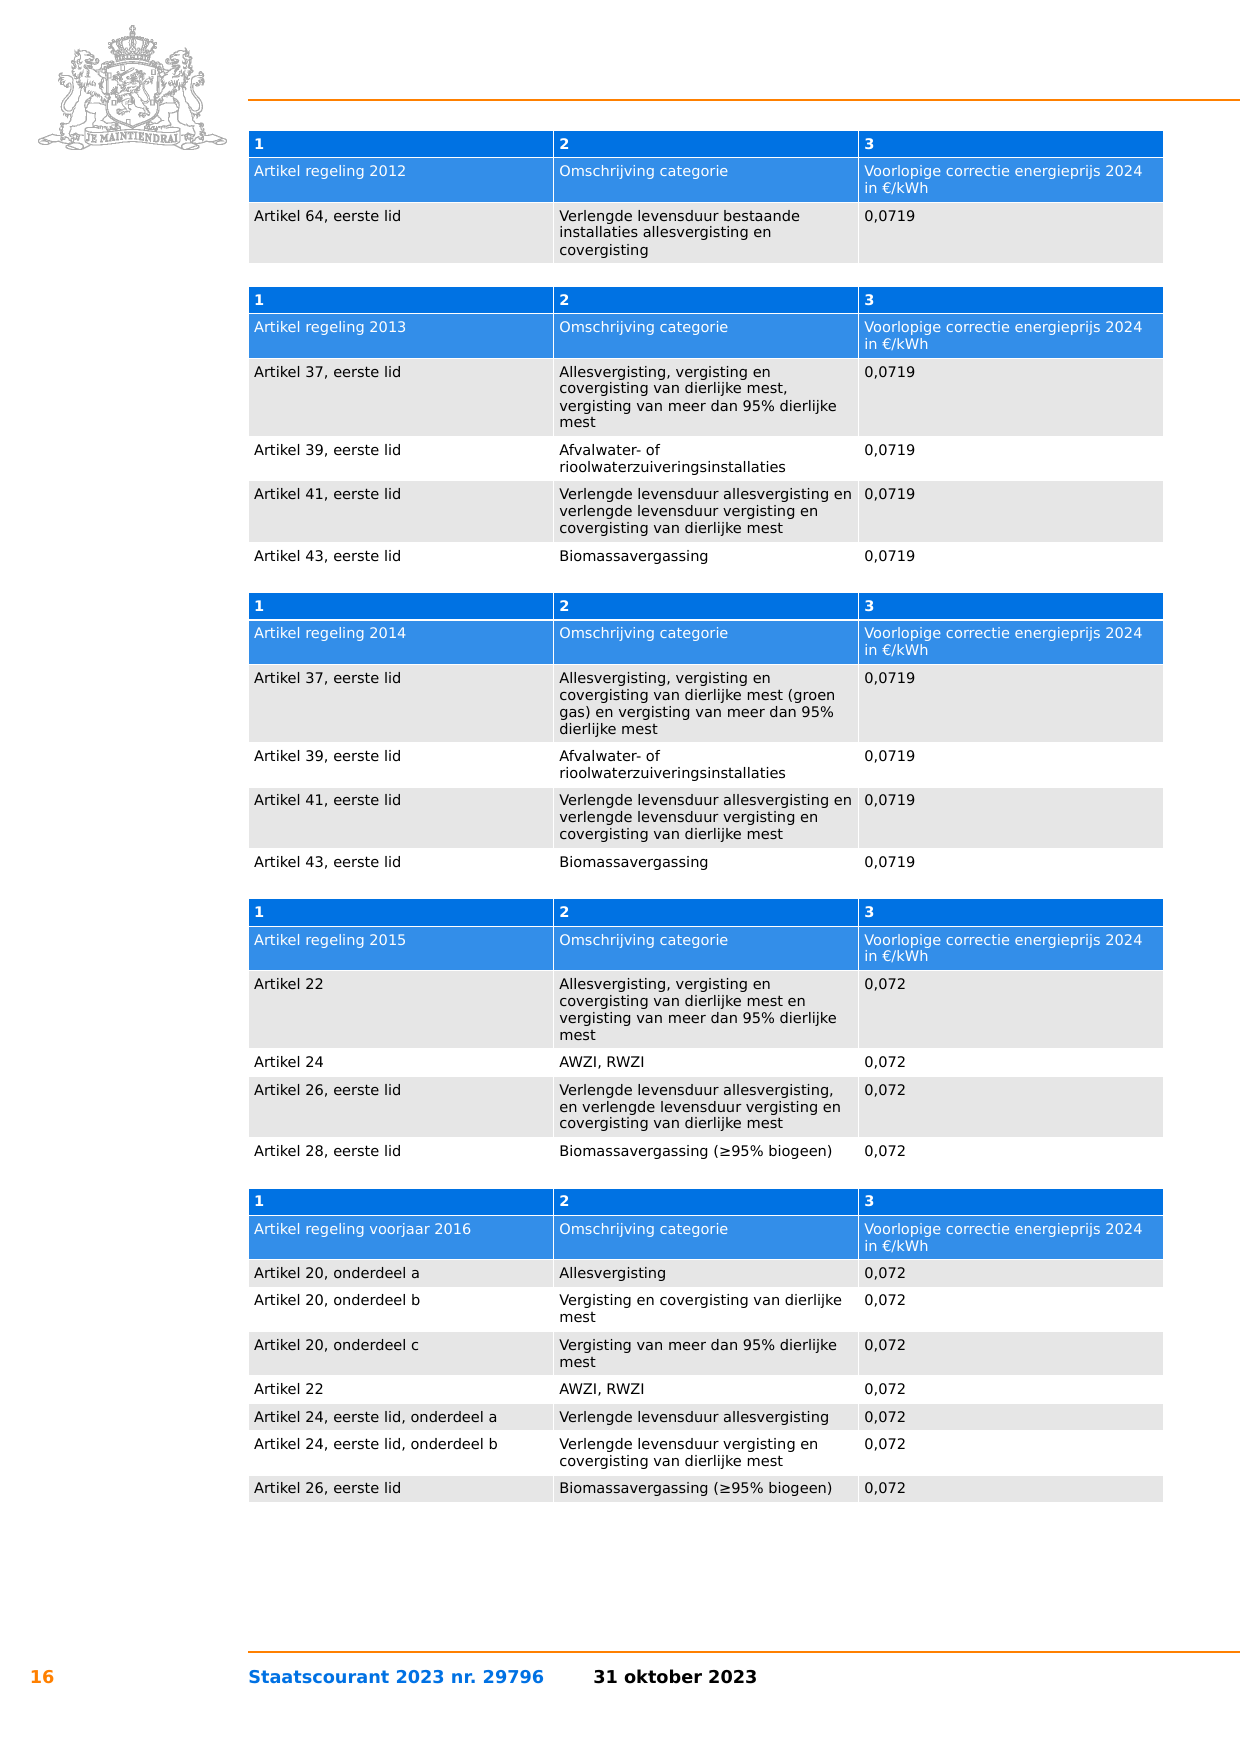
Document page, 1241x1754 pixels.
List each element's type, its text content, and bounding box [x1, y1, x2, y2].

table_header 2 [554, 899, 858, 926]
table_header 2 [554, 287, 858, 313]
table_cell Voorlopige correctie energieprijs 2024 in €/kWh [859, 927, 1163, 970]
table_header 1 [249, 899, 553, 926]
table_header 2 [554, 131, 858, 157]
table_cell Artikel 24 [249, 1049, 553, 1076]
table_cell Vergisting en covergisting van dierlijke mest [554, 1288, 858, 1331]
table_cell 0,072 [859, 1138, 1163, 1164]
table_cell Artikel 41, eerste lid [249, 788, 553, 848]
table_cell Vergisting van meer dan 95% dierlijke mest [554, 1332, 858, 1375]
table_cell 0,072 [859, 1049, 1163, 1076]
table_cell Biomassavergassing [554, 849, 858, 875]
table_cell Artikel regeling voorjaar 2016 [249, 1216, 553, 1259]
table_cell Artikel 20, onderdeel c [249, 1332, 553, 1375]
table_cell Verlengde levensduur allesvergisting [554, 1404, 858, 1430]
table_cell Omschrijving categorie [554, 621, 858, 664]
table_cell 0,0719 [859, 743, 1163, 787]
table_cell Artikel 37, eerste lid [249, 359, 553, 436]
table_header 1 [249, 1189, 553, 1215]
table_cell Voorlopige correctie energieprijs 2024 in €/kWh [859, 1216, 1163, 1259]
picture [38, 25, 227, 150]
table_cell 0,0719 [859, 203, 1163, 263]
table_header 3 [859, 1189, 1163, 1215]
table_cell Artikel 39, eerste lid [249, 743, 553, 787]
table_cell Artikel 20, onderdeel a [249, 1260, 553, 1287]
table_cell Omschrijving categorie [554, 314, 858, 358]
table_header 1 [249, 287, 553, 313]
table_cell Artikel 43, eerste lid [249, 849, 553, 875]
table_cell 0,0719 [859, 665, 1163, 742]
table_cell Artikel 22 [249, 971, 553, 1048]
table_cell 0,072 [859, 1376, 1163, 1403]
table_cell 0,072 [859, 1077, 1163, 1137]
table_header 2 [554, 1189, 858, 1215]
table_cell Artikel 28, eerste lid [249, 1138, 553, 1164]
table_cell Verlengde levensduur vergisting en covergisting van dierlijke mest [554, 1431, 858, 1474]
table_cell Biomassavergassing (≥95% biogeen) [554, 1138, 858, 1164]
table_header 2 [554, 593, 858, 619]
table_cell Biomassavergassing [554, 543, 858, 569]
table_cell Artikel regeling 2013 [249, 314, 553, 358]
table_cell 0,0719 [859, 359, 1163, 436]
table_cell Artikel 39, eerste lid [249, 437, 553, 480]
table_cell 0,072 [859, 1260, 1163, 1287]
table_cell Afvalwater- of rioolwaterzuiveringsinstallaties [554, 743, 858, 787]
table_cell Verlengde levensduur bestaande installaties allesvergisting en covergisting [554, 203, 858, 263]
table_cell Voorlopige correctie energieprijs 2024 in €/kWh [859, 158, 1163, 202]
table_cell Artikel 20, onderdeel b [249, 1288, 553, 1331]
table_cell 0,0719 [859, 481, 1163, 542]
table_header 3 [859, 131, 1163, 157]
table_cell Verlengde levensduur allesvergisting en verlengde levensduur vergisting en covergisting van dierlijke mest [554, 788, 858, 848]
table_cell Artikel 26, eerste lid [249, 1476, 553, 1502]
table_cell 0,072 [859, 1288, 1163, 1331]
table_cell AWZI, RWZI [554, 1049, 858, 1076]
table_cell 0,072 [859, 1332, 1163, 1375]
table_cell Artikel regeling 2014 [249, 621, 553, 664]
table_cell Artikel 41, eerste lid [249, 481, 553, 542]
table_cell Biomassavergassing (≥95% biogeen) [554, 1476, 858, 1502]
table_cell 0,072 [859, 1404, 1163, 1430]
table_header 1 [249, 593, 553, 619]
table_cell Artikel 24, eerste lid, onderdeel a [249, 1404, 553, 1430]
table_cell AWZI, RWZI [554, 1376, 858, 1403]
table_cell Allesvergisting, vergisting en covergisting van dierlijke mest en vergisting van meer dan 95% dierlijke mest [554, 971, 858, 1048]
table_cell 0,072 [859, 971, 1163, 1048]
table_cell Artikel 37, eerste lid [249, 665, 553, 742]
table_cell Allesvergisting [554, 1260, 858, 1287]
table_cell Allesvergisting, vergisting en covergisting van dierlijke mest (groen gas) en vergisting van meer dan 95% dierlijke mest [554, 665, 858, 742]
table_cell Artikel 22 [249, 1376, 553, 1403]
table_cell Artikel 26, eerste lid [249, 1077, 553, 1137]
table_cell 0,0719 [859, 849, 1163, 875]
table_header 1 [249, 131, 553, 157]
table_cell Verlengde levensduur allesvergisting en verlengde levensduur vergisting en covergisting van dierlijke mest [554, 481, 858, 542]
table_cell Omschrijving categorie [554, 1216, 858, 1259]
table_cell 0,072 [859, 1431, 1163, 1474]
table_cell Voorlopige correctie energieprijs 2024 in €/kWh [859, 621, 1163, 664]
table_cell 0,0719 [859, 788, 1163, 848]
table_cell 0,0719 [859, 543, 1163, 569]
table_cell 0,072 [859, 1476, 1163, 1502]
table_cell Artikel 43, eerste lid [249, 543, 553, 569]
table_cell Artikel 24, eerste lid, onderdeel b [249, 1431, 553, 1474]
table_cell Voorlopige correctie energieprijs 2024 in €/kWh [859, 314, 1163, 358]
table_cell 0,0719 [859, 437, 1163, 480]
table_cell Artikel regeling 2012 [249, 158, 553, 202]
table_cell Omschrijving categorie [554, 927, 858, 970]
table_cell Verlengde levensduur allesvergisting, en verlengde levensduur vergisting en covergisting van dierlijke mest [554, 1077, 858, 1137]
table_cell Artikel regeling 2015 [249, 927, 553, 970]
table_cell Artikel 64, eerste lid [249, 203, 553, 263]
table_header 3 [859, 287, 1163, 313]
table_cell Allesvergisting, vergisting en covergisting van dierlijke mest, vergisting van meer dan 95% dierlijke mest [554, 359, 858, 436]
table_cell Omschrijving categorie [554, 158, 858, 202]
table_header 3 [859, 593, 1163, 619]
table_header 3 [859, 899, 1163, 926]
table_cell Afvalwater- of rioolwaterzuiveringsinstallaties [554, 437, 858, 480]
